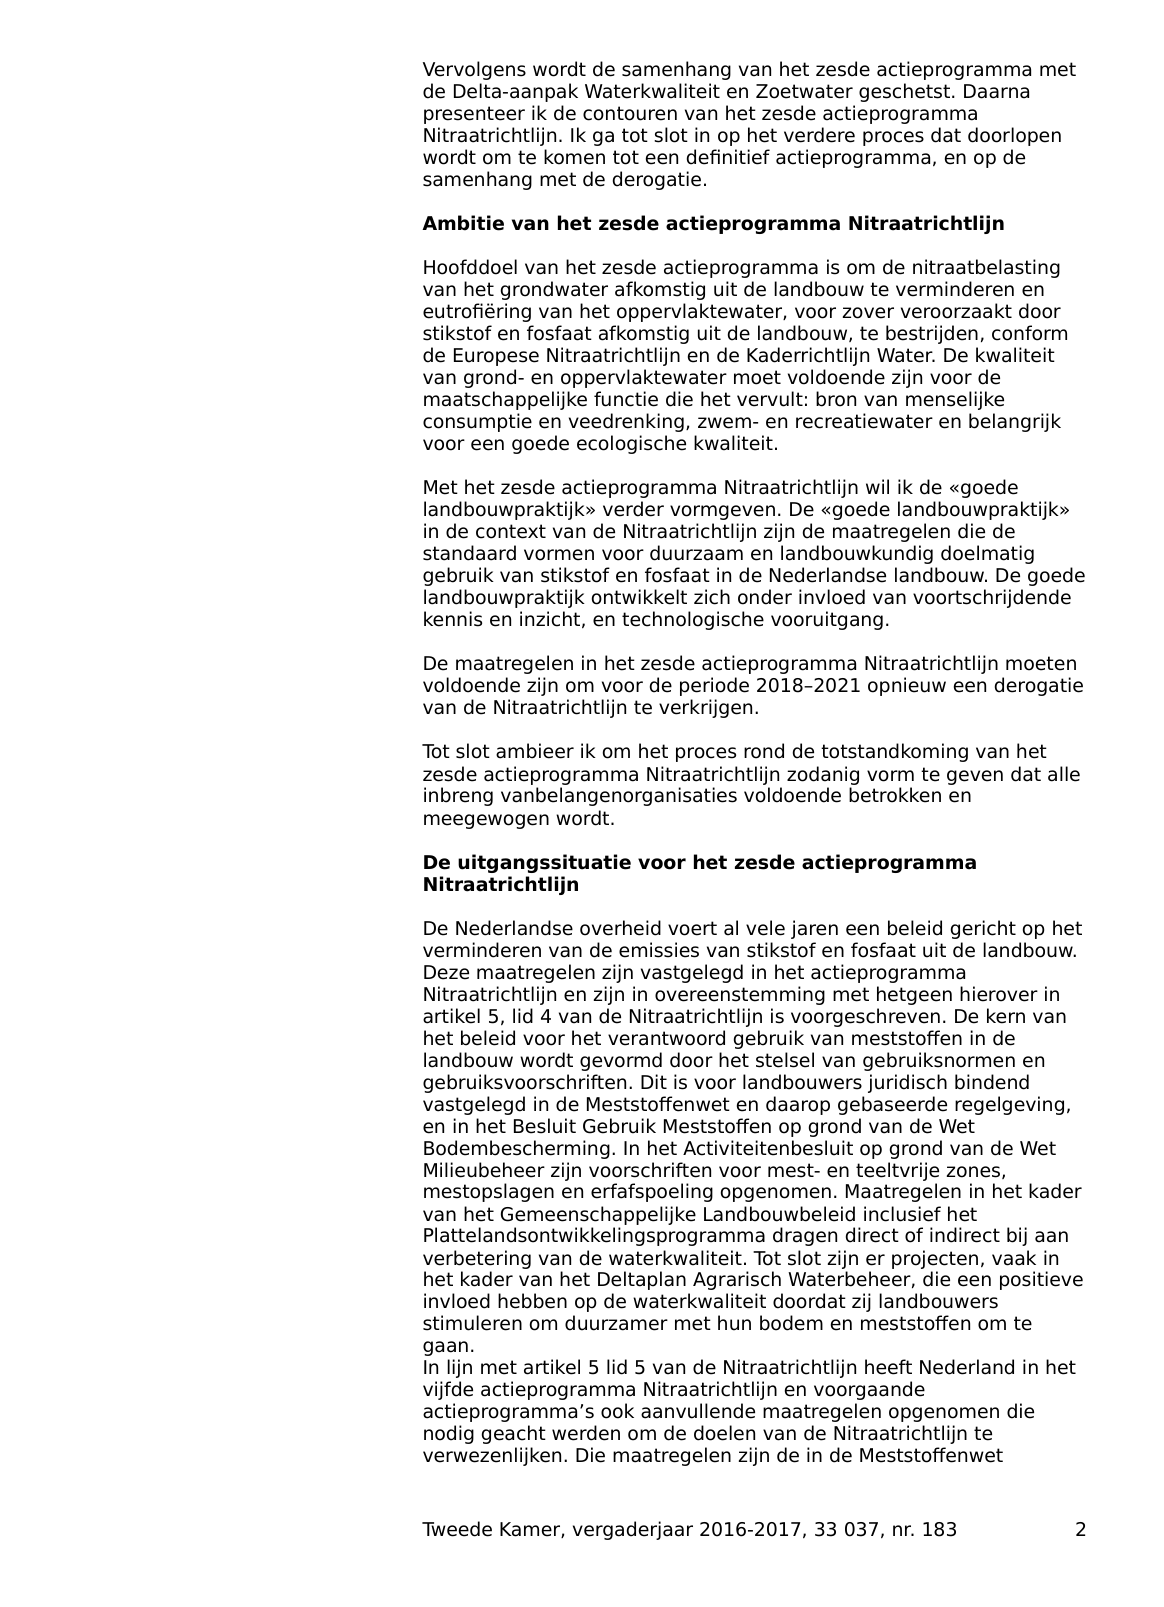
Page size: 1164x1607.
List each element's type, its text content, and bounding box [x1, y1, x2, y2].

subtitle De uitgangssituatie voor het zesde actieprogramma Nitraatrichtlijn [422, 852, 1087, 896]
text Hoofddoel van het zesde actieprogramma is om de nitraatbelasting van het grondwater afkomstig uit de landbouw te verminderen en eutrofiëring van het oppervlaktewater, voor zover veroorzaakt door stikstof en fosfaat afkomstig uit de landbouw, te bestrijden, conform de Europese Nitraatrichtlijn en de Kaderrichtlijn Water. De kwaliteit van grond- en oppervlaktewater moet voldoende zijn voor de maatschappelijke functie die het vervult: bron van menselijke consumptie en veedrenking, zwem- en recreatiewater en belangrijk voor een goede ecologische kwaliteit. [422, 257, 1087, 455]
subtitle Ambitie van het zesde actieprogramma Nitraatrichtlijn [422, 213, 1087, 235]
text Met het zesde actieprogramma Nitraatrichtlijn wil ik de «goede landbouwpraktijk» verder vormgeven. De «goede landbouwpraktijk» in de context van de Nitraatrichtlijn zijn de maatregelen die de standaard vormen voor duurzaam en landbouwkundig doelmatig gebruik van stikstof en fosfaat in de Nederlandse landbouw. De goede landbouwpraktijk ontwikkelt zich onder invloed van voortschrijdende kennis en inzicht, en technologische vooruitgang. [422, 477, 1087, 631]
text De maatregelen in het zesde actieprogramma Nitraatrichtlijn moeten voldoende zijn om voor de periode 2018–2021 opnieuw een derogatie van de Nitraatrichtlijn te verkrijgen. [422, 653, 1087, 719]
text Tot slot ambieer ik om het proces rond de totstandkoming van het zesde actieprogramma Nitraatrichtlijn zodanig vorm te geven dat alle inbreng vanbelangenorganisaties voldoende betrokken en meegewogen wordt. [422, 741, 1087, 829]
text De Nederlandse overheid voert al vele jaren een beleid gericht op het verminderen van de emissies van stikstof en fosfaat uit de landbouw. Deze maatregelen zijn vastgelegd in het actieprogramma Nitraatrichtlijn en zijn in overeenstemming met hetgeen hierover in artikel 5, lid 4 van de Nitraatrichtlijn is voorgeschreven. De kern van het beleid voor het verantwoord gebruik van meststoffen in de landbouw wordt gevormd door het stelsel van gebruiksnormen en gebruiksvoorschriften. Dit is voor landbouwers juridisch bindend vastgelegd in de Meststoffenwet en daarop gebaseerde regelgeving, en in het Besluit Gebruik Meststoffen op grond van de Wet Bodembescherming. In het Activiteitenbesluit op grond van de Wet Milieubeheer zijn voorschriften voor mest- en teeltvrije zones, mestopslagen en erfafspoeling opgenomen. Maatregelen in het kader van het Gemeenschappelijke Landbouwbeleid inclusief het Plattelandsontwikkelingsprogramma dragen direct of indirect bij aan verbetering van de waterkwaliteit. Tot slot zijn er projecten, vaak in het kader van het Deltaplan Agrarisch Waterbeheer, die een positieve invloed hebben op de waterkwaliteit doordat zij landbouwers stimuleren om duurzamer met hun bodem en meststoffen om te gaan. [422, 918, 1087, 1357]
text In lijn met artikel 5 lid 5 van de Nitraatrichtlijn heeft Nederland in het vijfde actieprogramma Nitraatrichtlijn en voorgaande actieprogramma’s ook aanvullende maatregelen opgenomen die nodig geacht werden om de doelen van de Nitraatrichtlijn te verwezenlijken. Die maatregelen zijn de in de Meststoffenwet [422, 1357, 1087, 1467]
text Vervolgens wordt de samenhang van het zesde actieprogramma met de Delta-aanpak Waterkwaliteit en Zoetwater geschetst. Daarna presenteer ik de contouren van het zesde actieprogramma Nitraatrichtlijn. Ik ga tot slot in op het verdere proces dat doorlopen wordt om te komen tot een definitief actieprogramma, en op de samenhang met de derogatie. [422, 59, 1087, 191]
